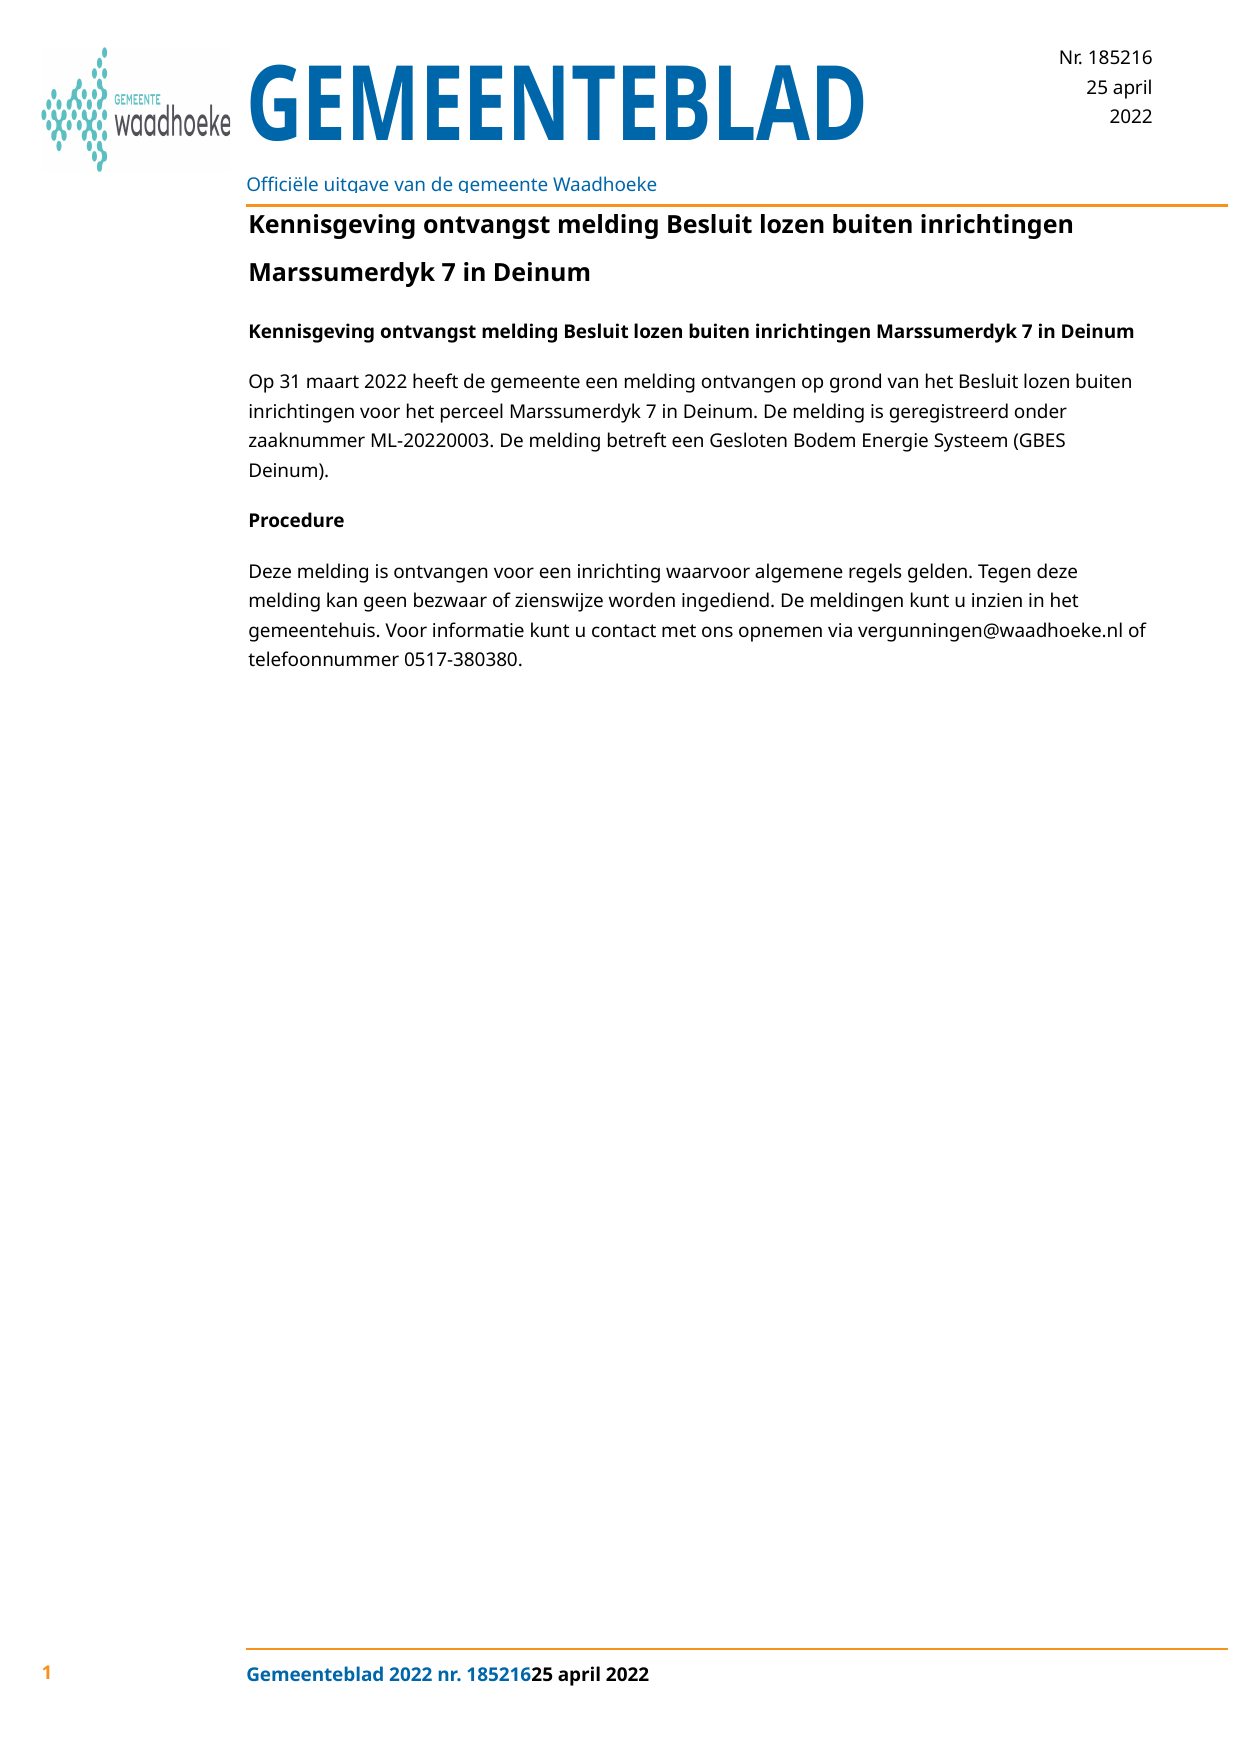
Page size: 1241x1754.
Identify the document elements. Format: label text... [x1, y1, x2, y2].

picture [41, 47, 231, 172]
text Kennisgeving ontvangst melding Besluit lozen buiten inrichtingen Marssumerdyk 7 in Deinum [248, 318, 1152, 344]
text Op 31 maart 2022 heeft de gemeente een melding ontvangen op grond van het Besluit lozen buiten inrichtingen voor het perceel Marssumerdyk 7 in Deinum. De melding is geregistreerd onder zaaknummer ML-20220003. De melding betreft een Gesloten Bodem Energie Systeem (GBES Deinum). [248, 368, 1152, 483]
text Deze melding is ontvangen voor een inrichting waarvoor algemene regels gelden. Tegen deze melding kan geen bezwaar of zienswijze worden ingediend. De meldingen kunt u inzien in het gemeentehuis. Voor informatie kunt u contact met ons opnemen via vergunningen@waadhoeke.nl of telefoonnummer 0517-380380. [248, 558, 1152, 672]
text Procedure [248, 507, 1152, 533]
text Kennisgeving ontvangst melding Besluit lozen buiten inrichtingen Marssumerdyk 7 in Deinum [248, 207, 1152, 288]
